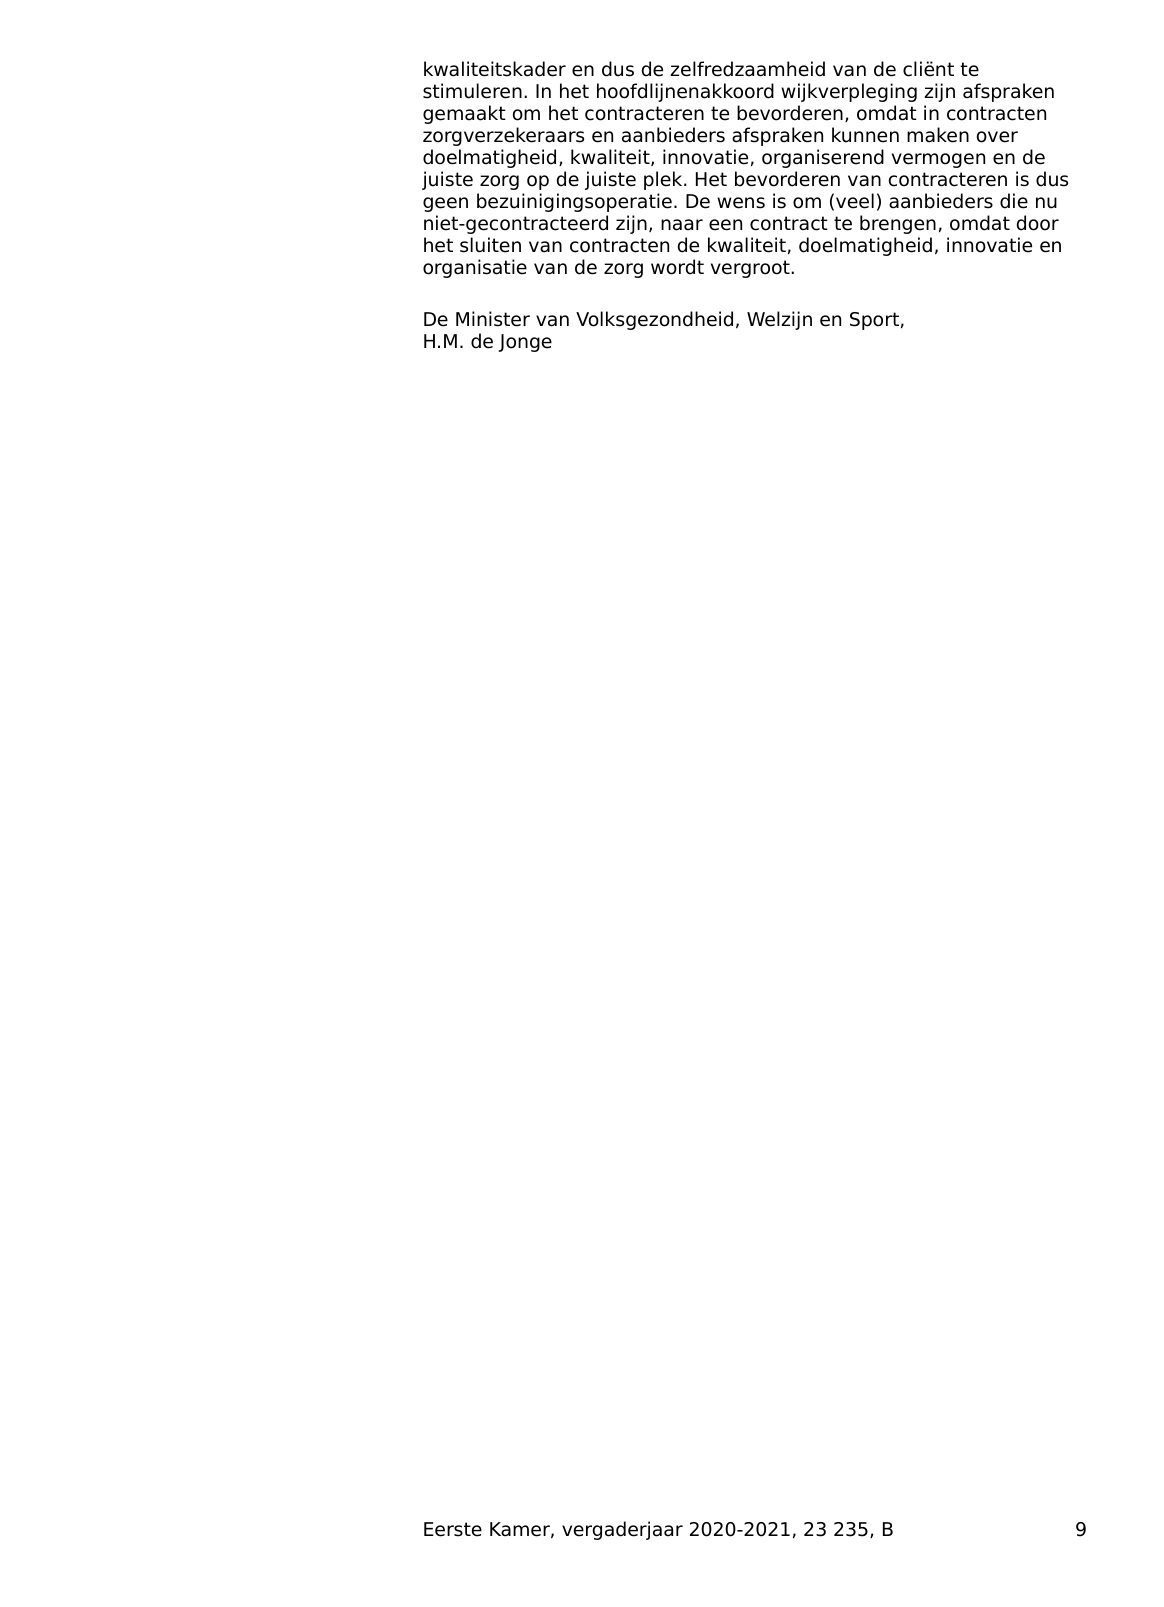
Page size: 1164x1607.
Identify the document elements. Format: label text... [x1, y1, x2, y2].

text kwaliteitskader en dus de zelfredzaamheid van de cliënt te stimuleren. In het hoofdlijnenakkoord wijkverpleging zijn afspraken gemaakt om het contracteren te bevorderen, omdat in contracten zorgverzekeraars en aanbieders afspraken kunnen maken over doelmatigheid, kwaliteit, innovatie, organiserend vermogen en de juiste zorg op de juiste plek. Het bevorderen van contracteren is dus geen bezuinigingsoperatie. De wens is om (veel) aanbieders die nu niet-gecontracteerd zijn, naar een contract te brengen, omdat door het sluiten van contracten de kwaliteit, doelmatigheid, innovatie en organisatie van de zorg wordt vergroot. [422, 59, 1087, 279]
text De Minister van Volksgezondheid, Welzijn en Sport, H.M. de Jonge [422, 309, 1087, 353]
